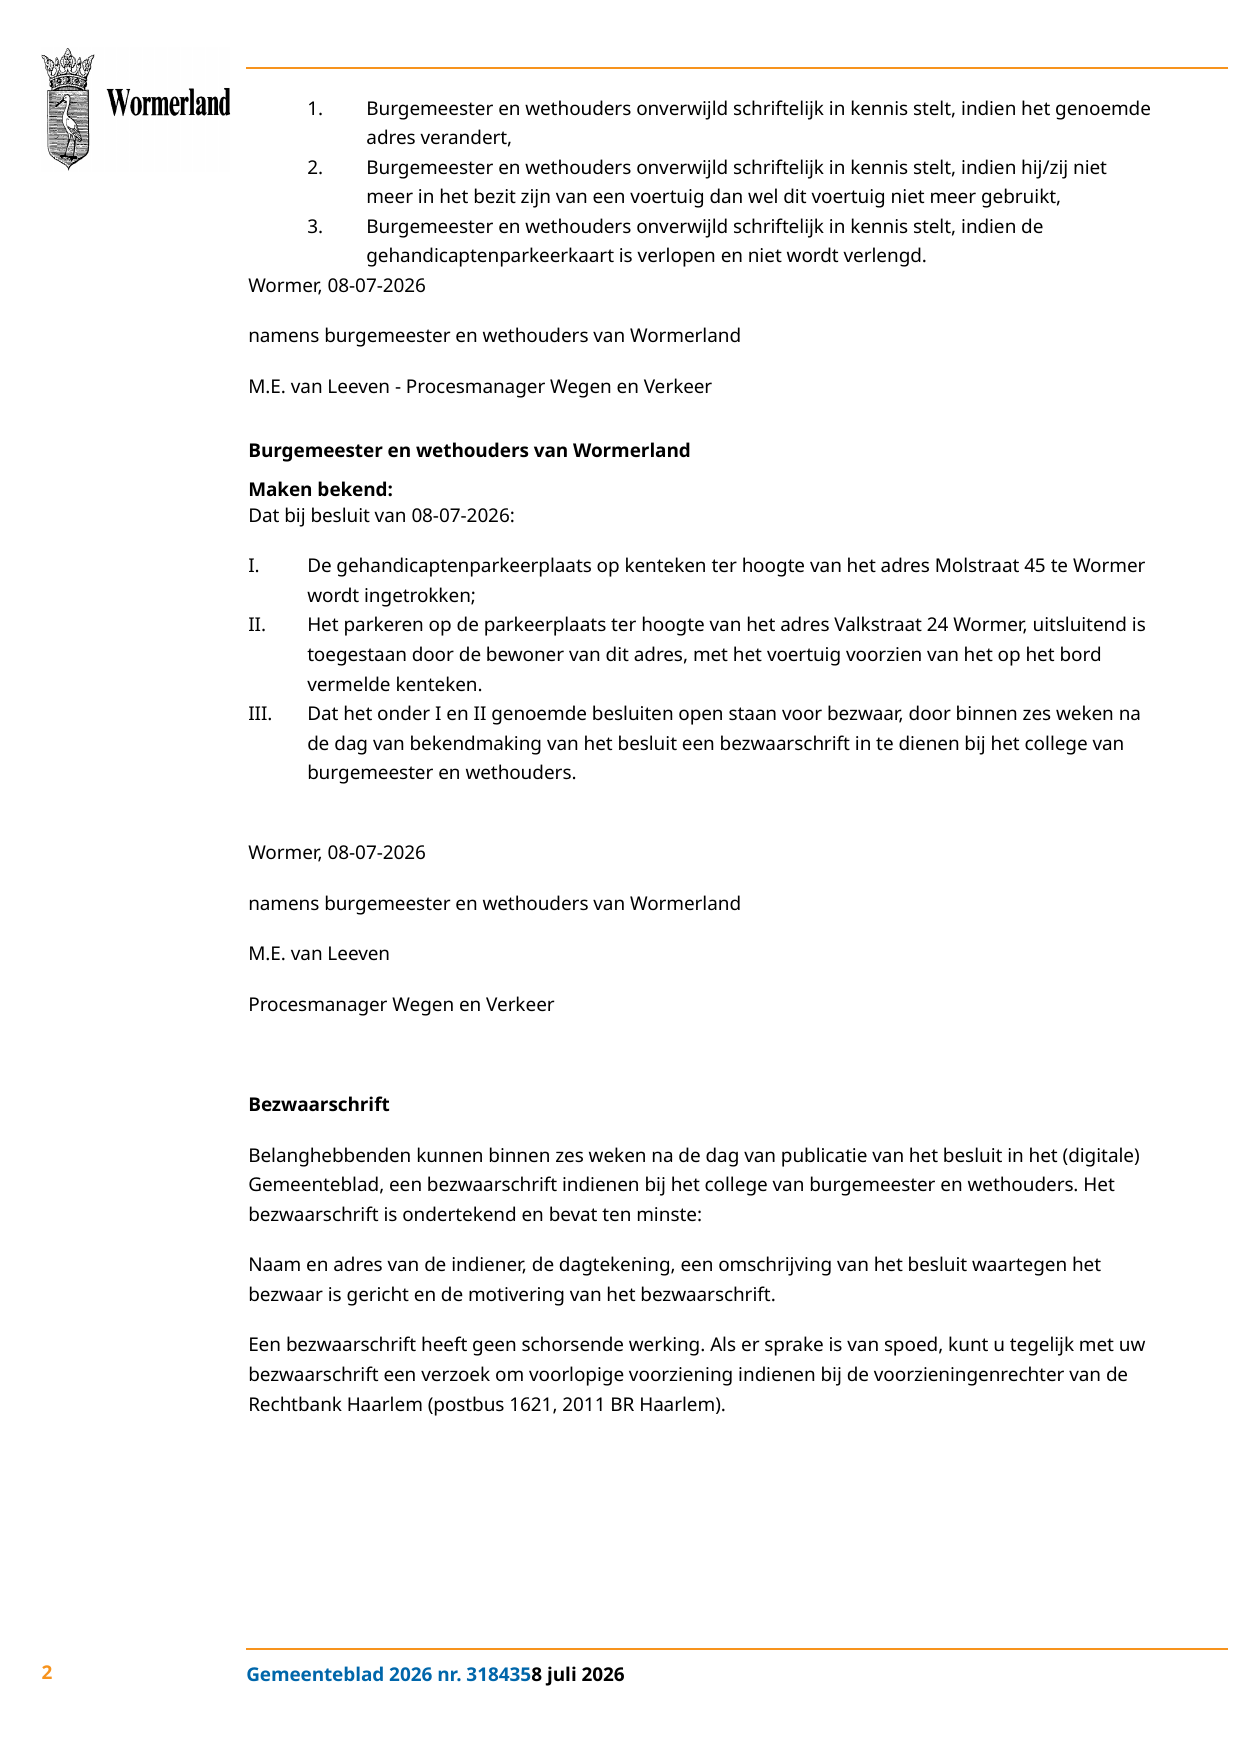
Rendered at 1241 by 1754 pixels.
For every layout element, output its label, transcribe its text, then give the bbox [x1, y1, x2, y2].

list Het parkeren op de parkeerplaats ter hoogte van het adres Valkstraat 24 Wormer, uitsluitend is toegestaan door de bewoner van dit adres, met het voertuig voorzien van het op het bord vermelde kenteken. [248, 612, 1152, 697]
list De gehandicaptenparkeerplaats op kenteken ter hoogte van het adres Molstraat 45 te Wormer wordt ingetrokken; [248, 552, 1152, 608]
text Belanghebbenden kunnen binnen zes weken na de dag van publicatie van het besluit in het (digitale) Gemeenteblad, een bezwaarschrift indienen bij het college van burgemeester en wethouders. Het bezwaarschrift is ondertekend en bevat ten minste: [248, 1142, 1152, 1227]
text Wormer, 08-07-2026 [248, 272, 1152, 298]
picture [41, 47, 231, 172]
text M.E. van Leeven [248, 940, 1152, 966]
text namens burgemeester en wethouders van Wormerland [248, 890, 1152, 916]
text Dat bij besluit van 08-07-2026: [248, 502, 1152, 528]
list Burgemeester en wethouders onverwijld schriftelijk in kennis stelt, indien het genoemde adres verandert, [307, 95, 1152, 150]
text Naam en adres van de indiener, de dagtekening, een omschrijving van het besluit waartegen het bezwaar is gericht en de motivering van het bezwaarschrift. [248, 1252, 1152, 1307]
text Burgemeester en wethouders van Wormerland [248, 437, 1152, 463]
text Wormer, 08-07-2026 [248, 839, 1152, 865]
list Dat het onder I en II genoemde besluiten open staan voor bezwaar, door binnen zes weken na de dag van bekendmaking van het besluit een bezwaarschrift in te dienen bij het college van burgemeester en wethouders. [248, 700, 1152, 785]
text M.E. van Leeven - Procesmanager Wegen en Verkeer [248, 373, 1152, 399]
text namens burgemeester en wethouders van Wormerland [248, 323, 1152, 348]
list Burgemeester en wethouders onverwijld schriftelijk in kennis stelt, indien de gehandicaptenparkeerkaart is verlopen en niet wordt verlengd. [307, 213, 1152, 268]
text Bezwaarschrift [248, 1092, 1152, 1117]
list Burgemeester en wethouders onverwijld schriftelijk in kennis stelt, indien hij/zij niet meer in het bezit zijn van een voertuig dan wel dit voertuig niet meer gebruikt, [307, 154, 1152, 209]
text Procesmanager Wegen en Verkeer [248, 991, 1152, 1017]
text Een bezwaarschrift heeft geen schorsende werking. Als er sprake is van spoed, kunt u tegelijk met uw bezwaarschrift een verzoek om voorlopige voorziening indienen bij de voorzieningenrechter van de Rechtbank Haarlem (postbus 1621, 2011 BR Haarlem). [248, 1332, 1152, 1417]
text Maken bekend: [248, 476, 1152, 502]
